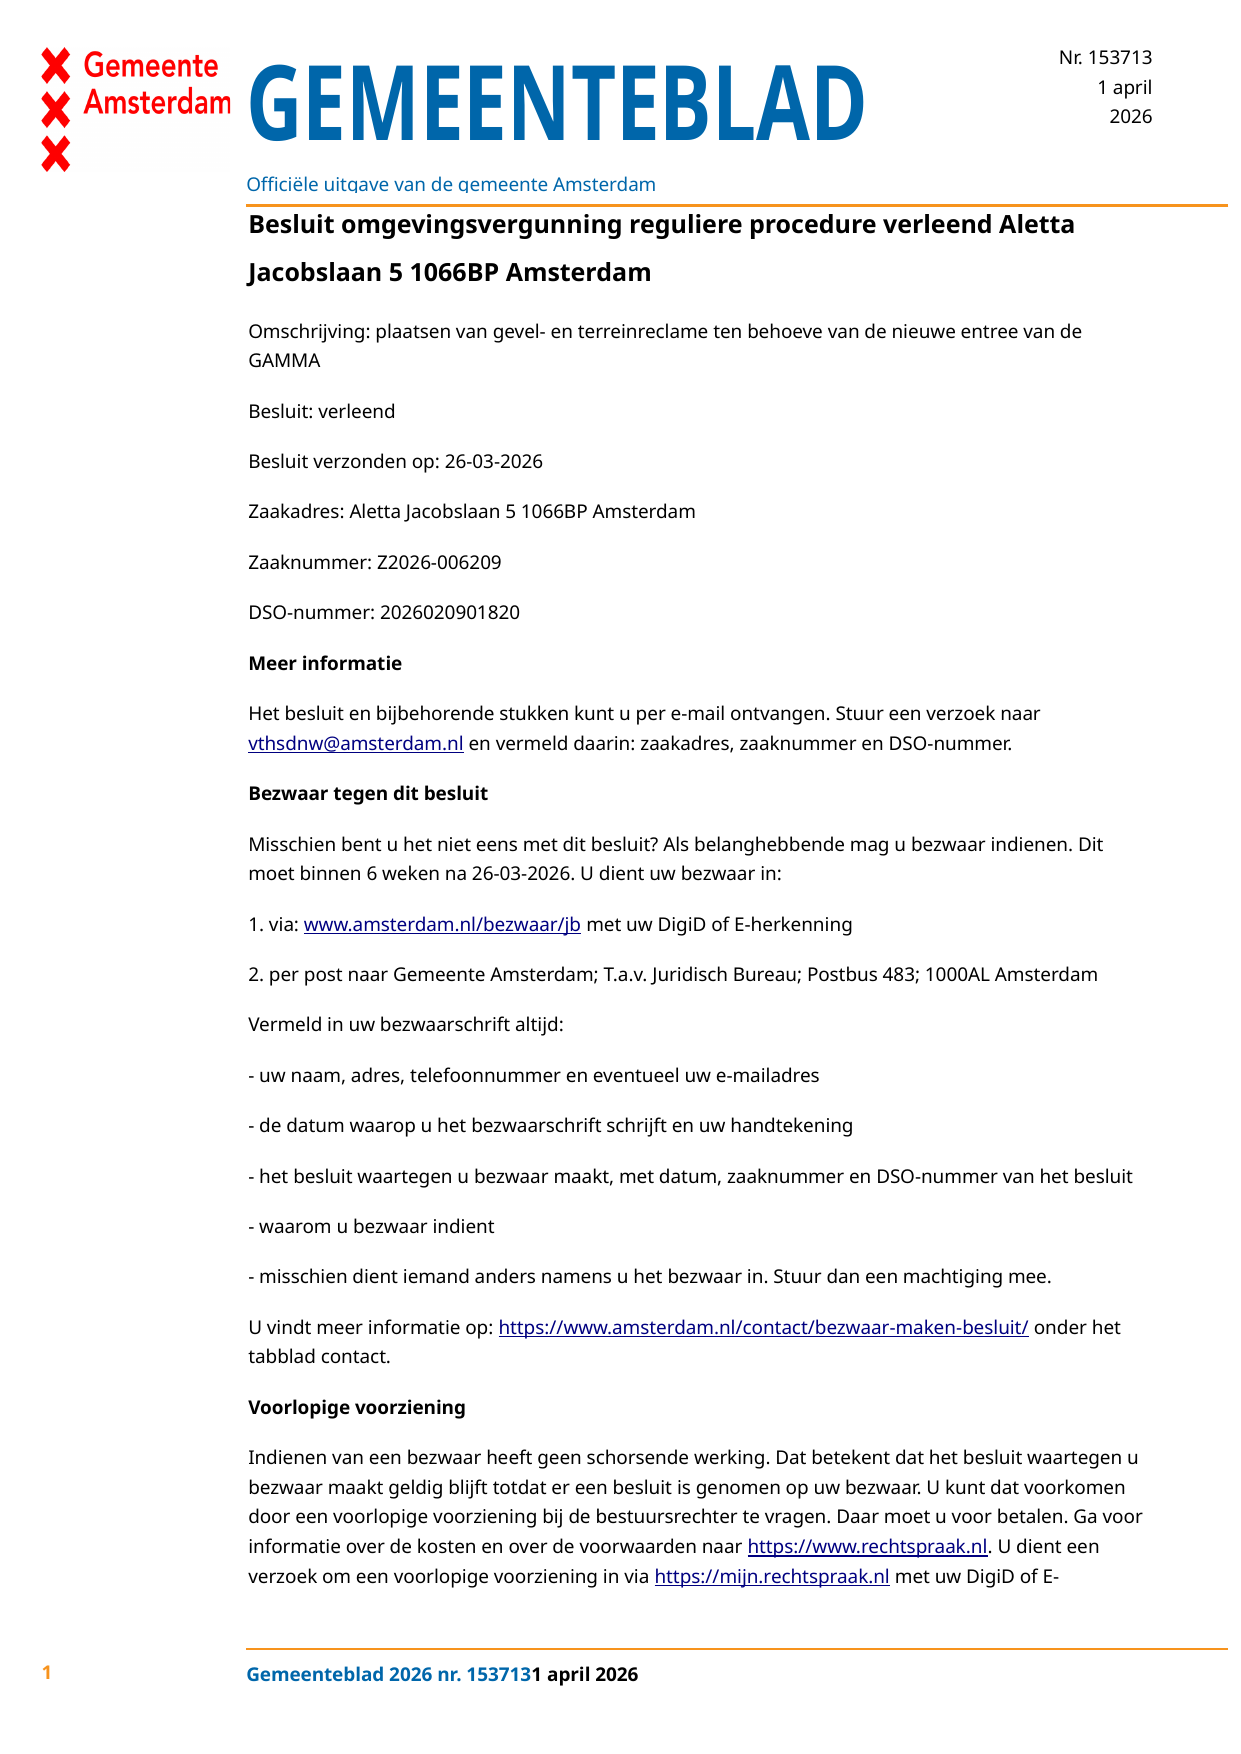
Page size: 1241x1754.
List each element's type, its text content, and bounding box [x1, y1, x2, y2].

picture [41, 47, 231, 172]
text Besluit: verleend [248, 398, 1152, 424]
text U vindt meer informatie op: https://www.amsterdam.nl/contact/bezwaar-maken-besluit/ onder het tabblad contact. [248, 1314, 1152, 1369]
text 2. per post naar Gemeente Amsterdam; T.a.v. Juridisch Bureau; Postbus 483; 1000AL Amsterdam [248, 961, 1152, 987]
text Zaakadres: Aletta Jacobslaan 5 1066BP Amsterdam [248, 499, 1152, 524]
text Meer informatie [248, 650, 1152, 676]
text Bezwaar tegen dit besluit [248, 780, 1152, 806]
text - de datum waarop u het bezwaarschrift schrijft en uw handtekening [248, 1112, 1152, 1138]
text Misschien bent u het niet eens met dit besluit? Als belanghebbende mag u bezwaar indienen. Dit moet binnen 6 weken na 26-03-2026. U dient uw bezwaar in: [248, 831, 1152, 886]
text - waarom u bezwaar indient [248, 1213, 1152, 1239]
text - het besluit waartegen u bezwaar maakt, met datum, zaaknummer en DSO-nummer van het besluit [248, 1163, 1152, 1189]
text Zaaknummer: Z2026-006209 [248, 549, 1152, 575]
text Omschrijving: plaatsen van gevel- en terreinreclame ten behoeve van de nieuwe entree van de GAMMA [248, 318, 1152, 373]
text Besluit omgevingsvergunning reguliere procedure verleend Aletta Jacobslaan 5 1066BP Amsterdam [248, 207, 1152, 288]
text Indienen van een bezwaar heeft geen schorsende werking. Dat betekent dat het besluit waartegen u bezwaar maakt geldig blijft totdat er een besluit is genomen op uw bezwaar. U kunt dat voorkomen door een voorlopige voorziening bij de bestuursrechter te vragen. Daar moet u voor betalen. Ga voor informatie over de kosten en over de voorwaarden naar https://www.rechtspraak.nl. U dient een verzoek om een voorlopige voorziening in via https://mijn.rechtspraak.nl met uw DigiD of E- [248, 1444, 1152, 1589]
text Vermeld in uw bezwaarschrift altijd: [248, 1012, 1152, 1037]
text Voorlopige voorziening [248, 1394, 1152, 1420]
text - misschien dient iemand anders namens u het bezwaar in. Stuur dan een machtiging mee. [248, 1264, 1152, 1289]
text Het besluit en bijbehorende stukken kunt u per e-mail ontvangen. Stuur een verzoek naar vthsdnw@amsterdam.nl en vermeld daarin: zaakadres, zaaknummer en DSO-nummer. [248, 700, 1152, 756]
text - uw naam, adres, telefoonnummer en eventueel uw e-mailadres [248, 1062, 1152, 1088]
text DSO-nummer: 2026020901820 [248, 599, 1152, 625]
text Besluit verzonden op: 26-03-2026 [248, 448, 1152, 474]
text 1. via: www.amsterdam.nl/bezwaar/jb met uw DigiD of E-herkenning [248, 911, 1152, 937]
